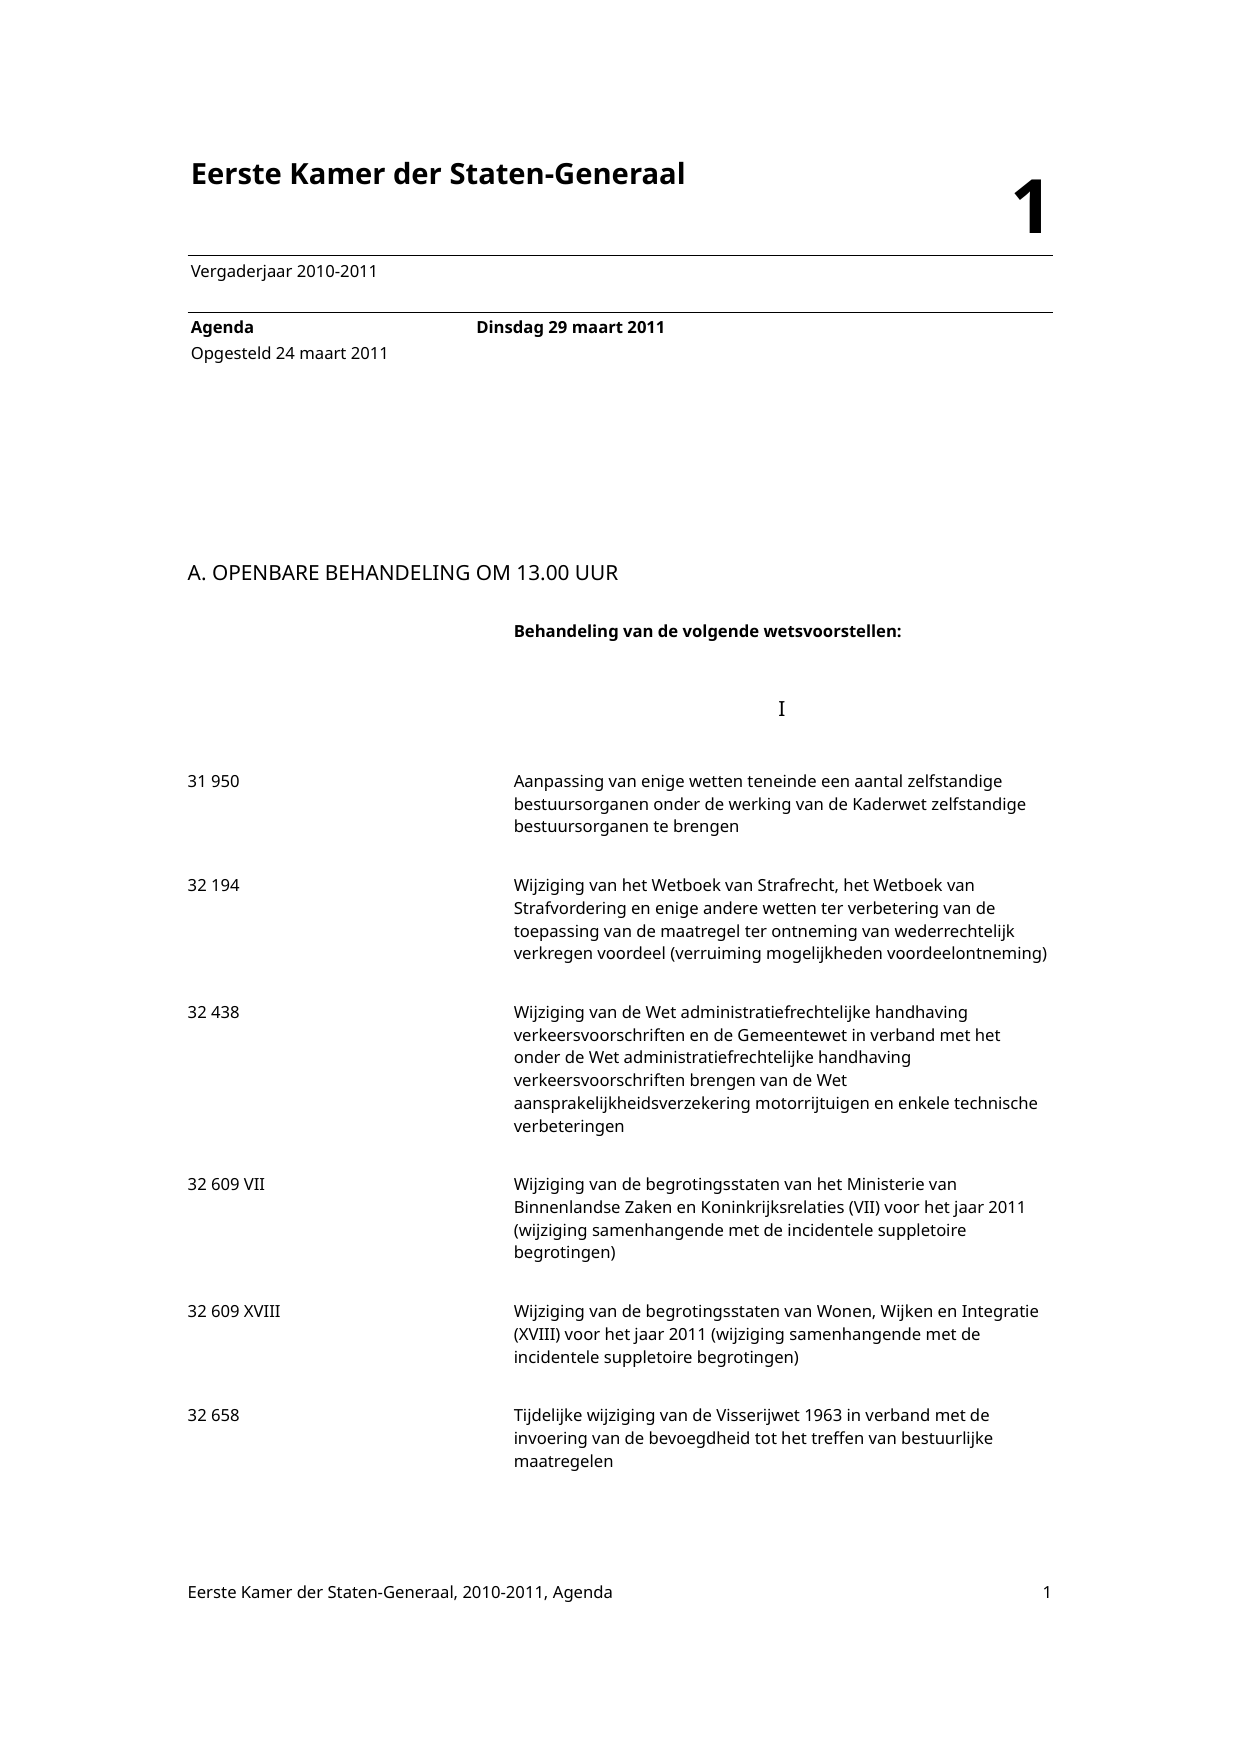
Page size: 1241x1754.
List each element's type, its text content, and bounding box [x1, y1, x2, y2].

table_cell [473, 339, 1053, 439]
table_cell [490, 871, 510, 998]
table_cell [490, 1170, 510, 1297]
table_cell [490, 998, 510, 1170]
table_cell [490, 767, 510, 871]
table_header [188, 617, 490, 692]
table_cell Wijziging van de begrotingsstaten van het Ministerie van Binnenlandse Zaken en Koninkrijksrelaties (VII) voor het jaar 2011 (wijziging samenhangende met de incidentele suppletoire begrotingen) [510, 1170, 1053, 1297]
table_cell [188, 692, 490, 767]
table_cell [490, 1297, 510, 1401]
table_cell 32 194 [188, 871, 490, 998]
table_cell 31 950 [188, 767, 490, 871]
table_header 1 [880, 150, 1053, 255]
table_cell Vergaderjaar 2010-2011 [188, 256, 473, 312]
table_cell I [510, 692, 1053, 767]
table_cell 32 658 [188, 1401, 490, 1505]
subtitle A. OPENBARE BEHANDELING OM 13.00 UUR [187, 558, 1053, 587]
table_cell [473, 256, 1053, 312]
table_cell Wijziging van de Wet administratiefrechtelijke handhaving verkeersvoorschriften en de Gemeentewet in verband met het onder de Wet administratiefrechtelijke handhaving verkeersvoorschriften brengen van de Wet aansprakelijkheidsverzekering motorrijtuigen en enkele technische verbeteringen [510, 998, 1053, 1170]
table_cell Opgesteld 24 maart 2011 [188, 339, 473, 439]
table_cell Wijziging van het Wetboek van Strafrecht, het Wetboek van Strafvordering en enige andere wetten ter verbetering van de toepassing van de maatregel ter ontneming van wederrechtelijk verkregen voordeel (verruiming mogelijkheden voordeelontneming) [510, 871, 1053, 998]
table_cell 32 438 [188, 998, 490, 1170]
table_cell Agenda [188, 313, 473, 339]
table_cell [490, 692, 510, 767]
table_header [490, 617, 510, 692]
table_cell [490, 1401, 510, 1505]
table_cell 32 609 XVIII [188, 1297, 490, 1401]
table_header Eerste Kamer der Staten-Generaal [188, 150, 879, 255]
table_header Behandeling van de volgende wetsvoorstellen: [510, 617, 1053, 692]
table_cell Wijziging van de begrotingsstaten van Wonen, Wijken en Integratie (XVIII) voor het jaar 2011 (wijziging samenhangende met de incidentele suppletoire begrotingen) [510, 1297, 1053, 1401]
table_cell 32 609 VII [188, 1170, 490, 1297]
table_cell Dinsdag 29 maart 2011 [473, 313, 1053, 339]
table_cell Aanpassing van enige wetten teneinde een aantal zelfstandige bestuursorganen onder de werking van de Kaderwet zelfstandige bestuursorganen te brengen [510, 767, 1053, 871]
table_cell Tijdelijke wijziging van de Visserijwet 1963 in verband met de invoering van de bevoegdheid tot het treffen van bestuurlijke maatregelen [510, 1401, 1053, 1505]
